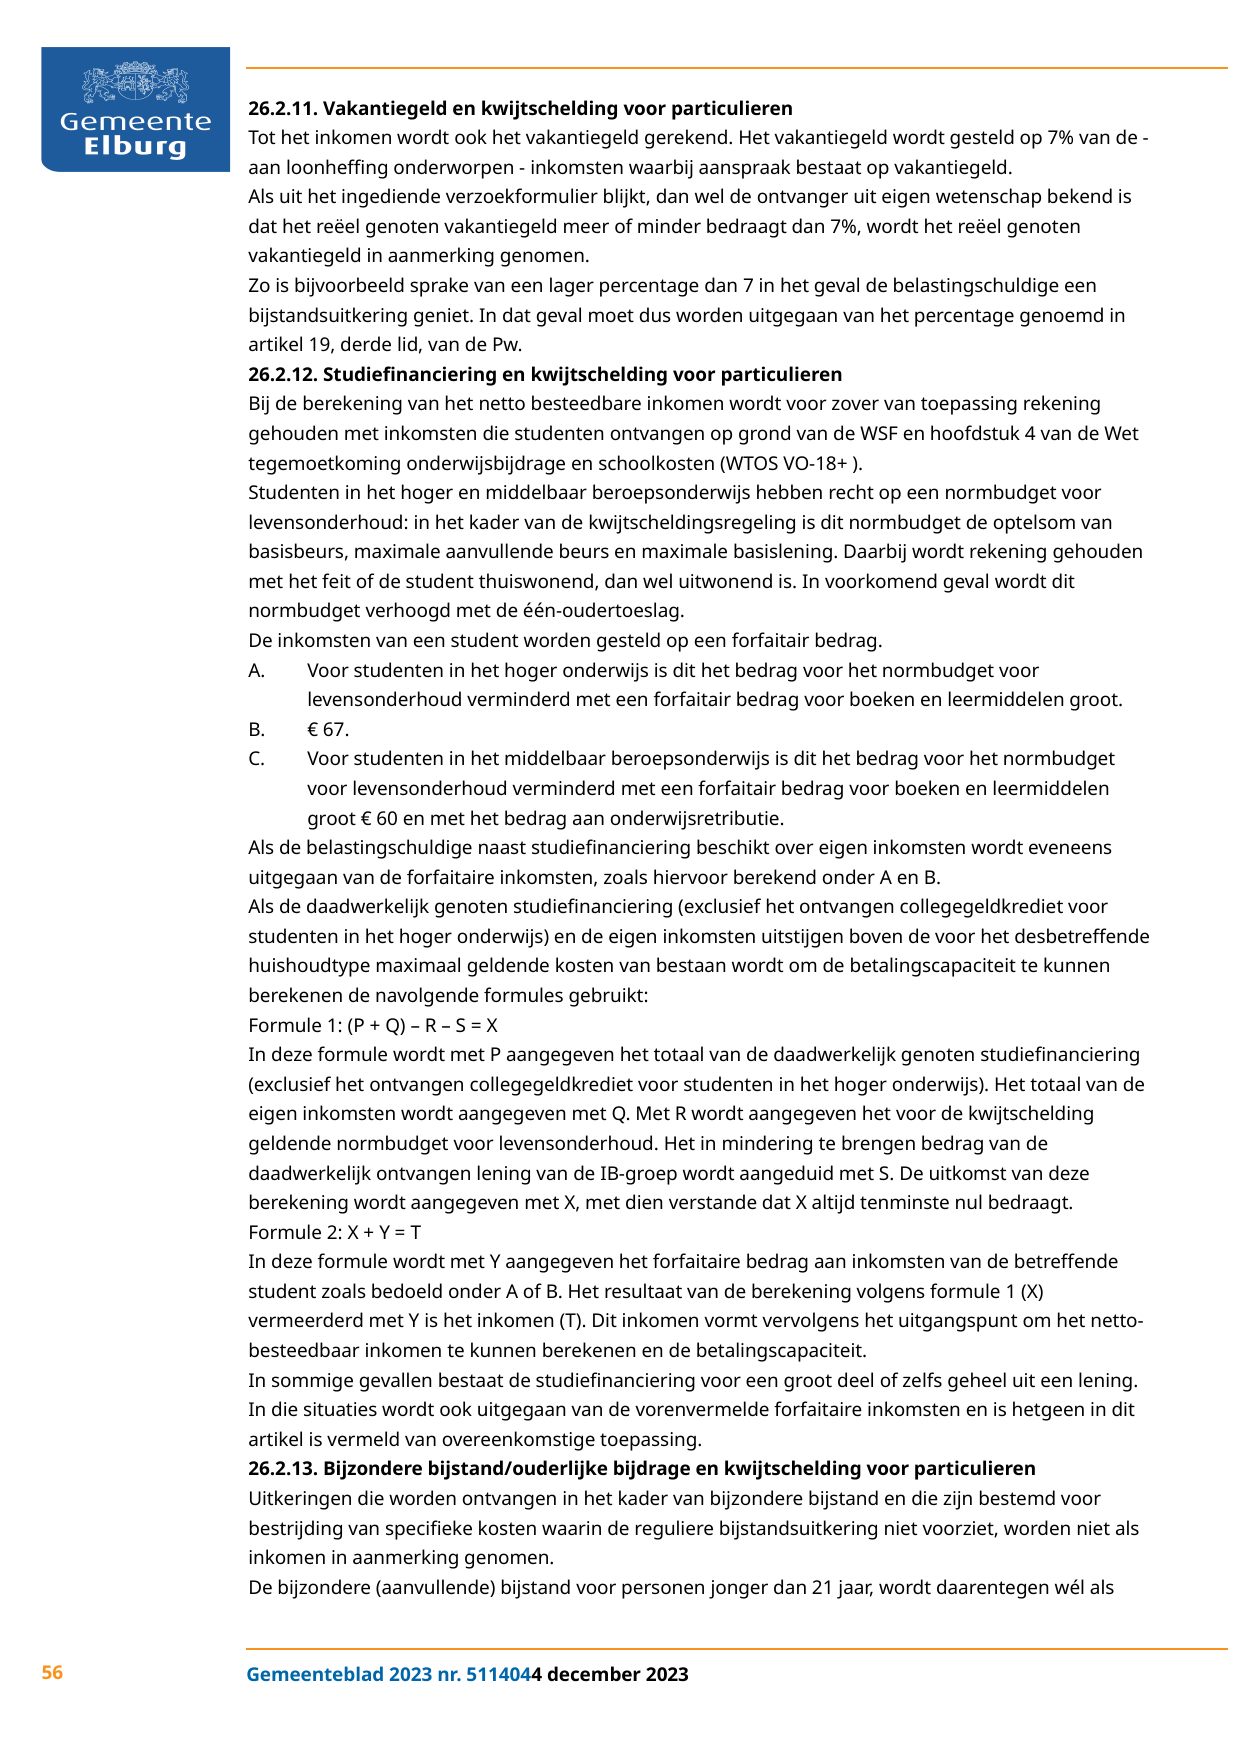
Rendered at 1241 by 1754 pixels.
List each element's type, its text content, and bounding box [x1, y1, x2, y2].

text Tot het inkomen wordt ook het vakantiegeld gerekend. Het vakantiegeld wordt gesteld op 7% van de - aan loonheffing onderworpen - inkomsten waarbij aanspraak bestaat op vakantiegeld. [248, 124, 1152, 180]
text 26.2.12. Studiefinanciering en kwijtschelding voor particulieren [248, 361, 1152, 387]
text In sommige gevallen bestaat de studiefinanciering voor een groot deel of zelfs geheel uit een lening. In die situaties wordt ook uitgegaan van de vorenvermelde forfaitaire inkomsten en is hetgeen in dit artikel is vermeld van overeenkomstige toepassing. [248, 1367, 1152, 1452]
text Uitkeringen die worden ontvangen in het kader van bijzondere bijstand en die zijn bestemd voor bestrijding van specifieke kosten waarin de reguliere bijstandsuitkering niet voorziet, worden niet als inkomen in aanmerking genomen. [248, 1485, 1152, 1570]
text Als uit het ingediende verzoekformulier blijkt, dan wel de ontvanger uit eigen wetenschap bekend is dat het reëel genoten vakantiegeld meer of minder bedraagt dan 7%, wordt het reëel genoten vakantiegeld in aanmerking genomen. [248, 183, 1152, 268]
text De bijzondere (aanvullende) bijstand voor personen jonger dan 21 jaar, wordt daarentegen wél als [248, 1574, 1152, 1600]
text De inkomsten van een student worden gesteld op een forfaitair bedrag. [248, 627, 1152, 653]
text In deze formule wordt met P aangegeven het totaal van de daadwerkelijk genoten studiefinanciering (exclusief het ontvangen collegegeldkrediet voor studenten in het hoger onderwijs). Het totaal van de eigen inkomsten wordt aangegeven met Q. Met R wordt aangegeven het voor de kwijtschelding geldende normbudget voor levensonderhoud. Het in mindering te brengen bedrag van de daadwerkelijk ontvangen lening van de IB-groep wordt aangeduid met S. De uitkomst van deze berekening wordt aangegeven met X, met dien verstande dat X altijd tenminste nul bedraagt. [248, 1041, 1152, 1215]
text Bij de berekening van het netto besteedbare inkomen wordt voor zover van toepassing rekening gehouden met inkomsten die studenten ontvangen op grond van de WSF en hoofdstuk 4 van de Wet tegemoetkoming onderwijsbijdrage en schoolkosten (WTOS VO-18+ ). [248, 391, 1152, 476]
text Studenten in het hoger en middelbaar beroepsonderwijs hebben recht op een normbudget voor levensonderhoud: in het kader van de kwijtscheldingsregeling is dit normbudget de optelsom van basisbeurs, maximale aanvullende beurs en maximale basislening. Daarbij wordt rekening gehouden met het feit of de student thuiswonend, dan wel uitwonend is. In voorkomend geval wordt dit normbudget verhoogd met de één-oudertoeslag. [248, 479, 1152, 623]
picture [41, 47, 231, 172]
text Formule 2: X + Y = T [248, 1219, 1152, 1245]
text Formule 1: (P + Q) – R – S = X [248, 1012, 1152, 1038]
text In deze formule wordt met Y aangegeven het forfaitaire bedrag aan inkomsten van de betreffende student zoals bedoeld onder A of B. Het resultaat van de berekening volgens formule 1 (X) vermeerderd met Y is het inkomen (T). Dit inkomen vormt vervolgens het uitgangspunt om het netto-besteedbaar inkomen te kunnen berekenen en de betalingscapaciteit. [248, 1248, 1152, 1363]
text Als de belastingschuldige naast studiefinanciering beschikt over eigen inkomsten wordt eveneens uitgegaan van de forfaitaire inkomsten, zoals hiervoor berekend onder A en B. [248, 834, 1152, 890]
list € 67. [248, 716, 1152, 742]
text Zo is bijvoorbeeld sprake van een lager percentage dan 7 in het geval de belastingschuldige een bijstandsuitkering geniet. In dat geval moet dus worden uitgegaan van het percentage genoemd in artikel 19, derde lid, van de Pw. [248, 272, 1152, 357]
text 26.2.13. Bijzondere bijstand/ouderlijke bijdrage en kwijtschelding voor particulieren [248, 1456, 1152, 1481]
text 26.2.11. Vakantiegeld en kwijtschelding voor particulieren [248, 95, 1152, 121]
list Voor studenten in het hoger onderwijs is dit het bedrag voor het normbudget voor levensonderhoud verminderd met een forfaitair bedrag voor boeken en leermiddelen groot. [248, 657, 1152, 712]
text Als de daadwerkelijk genoten studiefinanciering (exclusief het ontvangen collegegeldkrediet voor studenten in het hoger onderwijs) en de eigen inkomsten uitstijgen boven de voor het desbetreffende huishoudtype maximaal geldende kosten van bestaan wordt om de betalingscapaciteit te kunnen berekenen de navolgende formules gebruikt: [248, 893, 1152, 1008]
list Voor studenten in het middelbaar beroepsonderwijs is dit het bedrag voor het normbudget voor levensonderhoud verminderd met een forfaitair bedrag voor boeken en leermiddelen groot € 60 en met het bedrag aan onderwijsretributie. [248, 746, 1152, 831]
